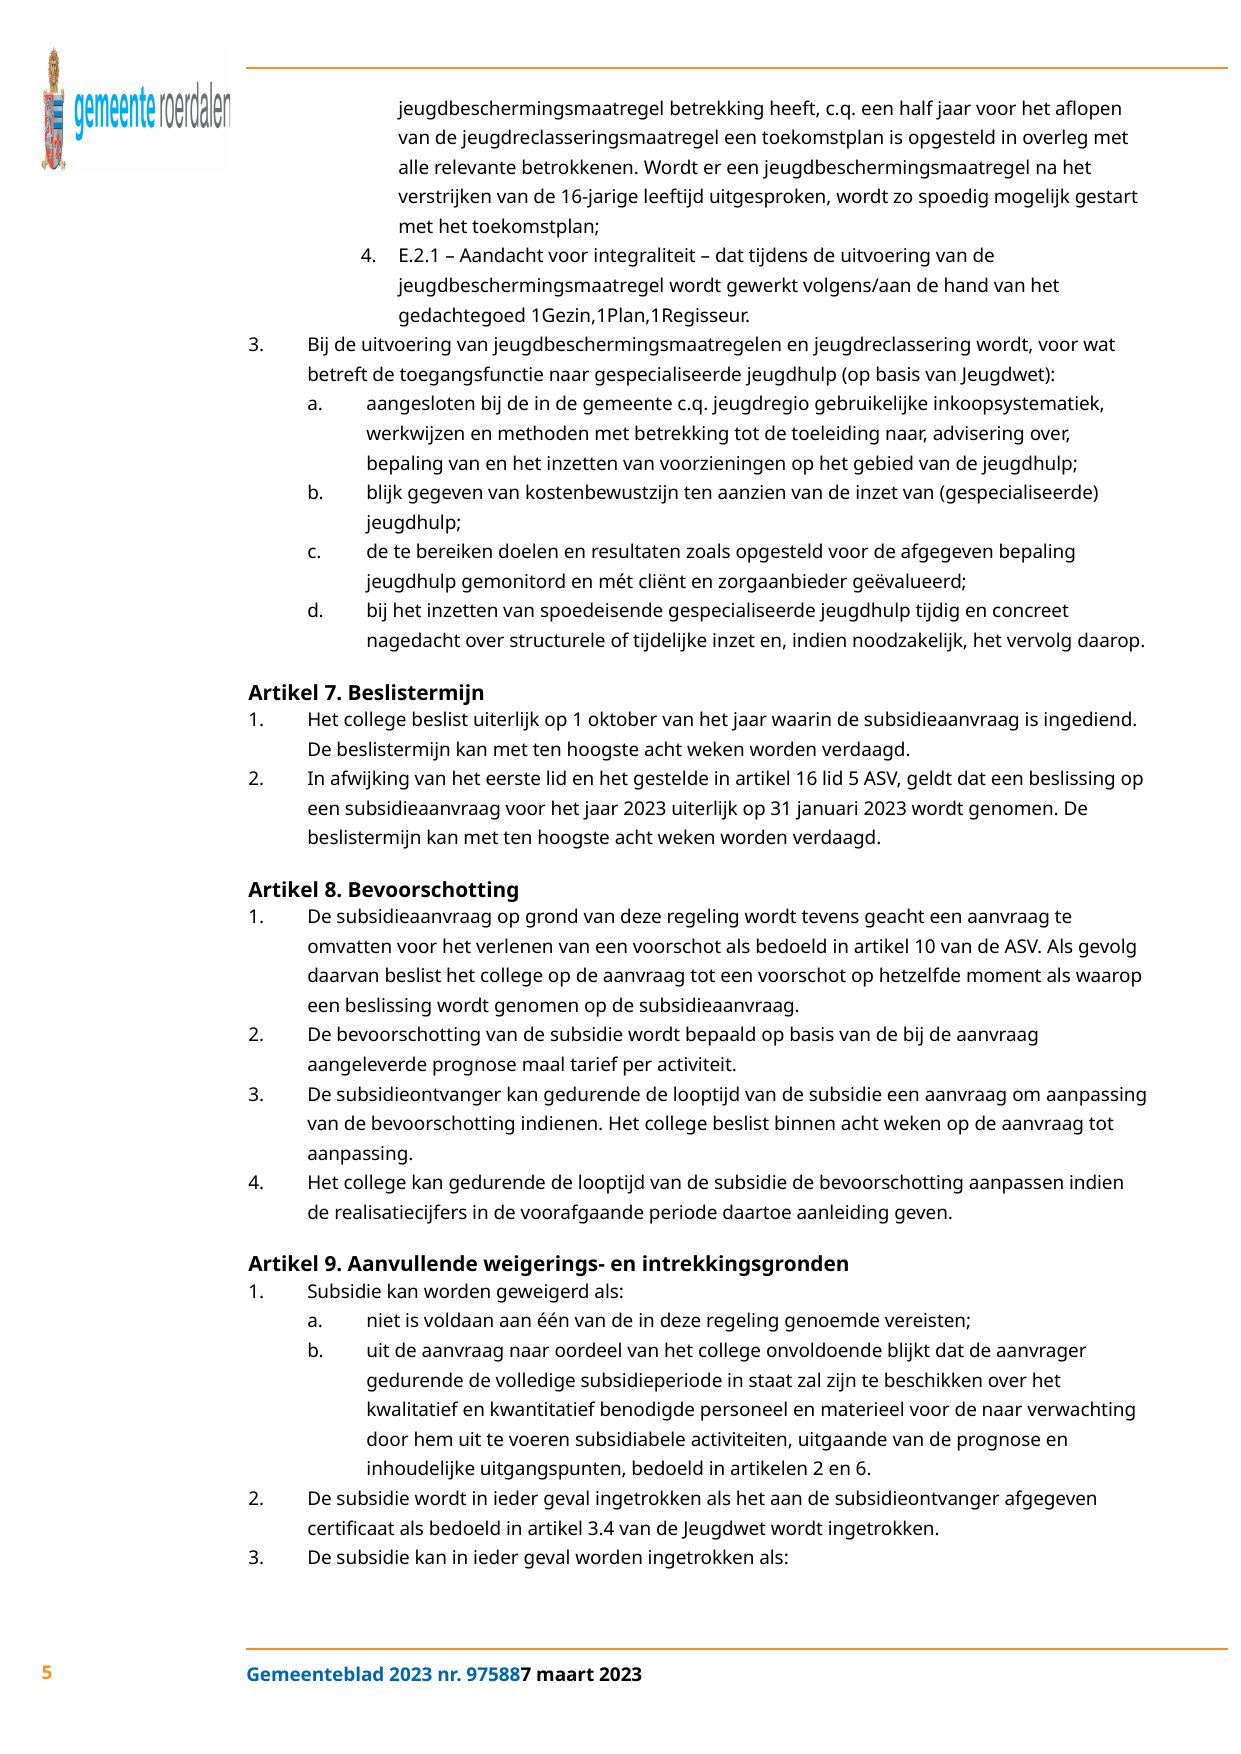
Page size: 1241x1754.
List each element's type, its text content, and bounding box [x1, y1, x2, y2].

text Artikel 7. Beslistermijn [248, 678, 1152, 706]
list E.2.1 – Aandacht voor integraliteit – dat tijdens de uitvoering van de jeugdbeschermingsmaatregel wordt gewerkt volgens/aan de hand van het gedachtegoed 1Gezin,1Plan,1Regisseur. [361, 243, 1152, 328]
list De subsidie wordt in ieder geval ingetrokken als het aan de subsidieontvanger afgegeven certificaat als bedoeld in artikel 3.4 van de Jeugdwet wordt ingetrokken. [248, 1485, 1152, 1540]
list jeugdbeschermingsmaatregel betrekking heeft, c.q. een half jaar voor het aflopen van de jeugdreclasseringsmaatregel een toekomstplan is opgesteld in overleg met alle relevante betrokkenen. Wordt er een jeugdbeschermingsmaatregel na het verstrijken van de 16-jarige leeftijd uitgesproken, wordt zo spoedig mogelijk gestart met het toekomstplan; [361, 95, 1152, 239]
list Subsidie kan worden geweigerd als: [248, 1278, 1152, 1304]
text Artikel 8. Bevoorschotting [248, 875, 1152, 903]
list De subsidieaanvraag op grond van deze regeling wordt tevens geacht een aanvraag te omvatten voor het verlenen van een voorschot als bedoeld in artikel 10 van de ASV. Als gevolg daarvan beslist het college op de aanvraag tot een voorschot op hetzelfde moment als waarop een beslissing wordt genomen op de subsidieaanvraag. [248, 903, 1152, 1018]
list De subsidie kan in ieder geval worden ingetrokken als: [248, 1544, 1152, 1570]
list bij het inzetten van spoedeisende gespecialiseerde jeugdhulp tijdig en concreet nagedacht over structurele of tijdelijke inzet en, indien noodzakelijk, het vervolg daarop. [307, 598, 1152, 653]
list De bevoorschotting van de subsidie wordt bepaald op basis van de bij de aanvraag aangeleverde prognose maal tarief per activiteit. [248, 1022, 1152, 1077]
list aangesloten bij de in de gemeente c.q. jeugdregio gebruikelijke inkoopsystematiek, werkwijzen en methoden met betrekking tot de toeleiding naar, advisering over, bepaling van en het inzetten van voorzieningen op het gebied van de jeugdhulp; [307, 391, 1152, 476]
list Bij de uitvoering van jeugdbeschermingsmaatregelen en jeugdreclassering wordt, voor wat betreft de toegangsfunctie naar gespecialiseerde jeugdhulp (op basis van Jeugdwet): [248, 331, 1152, 387]
list In afwijking van het eerste lid en het gestelde in artikel 16 lid 5 ASV, geldt dat een beslissing op een subsidieaanvraag voor het jaar 2023 uiterlijk op 31 januari 2023 wordt genomen. De beslistermijn kan met ten hoogste acht weken worden verdaagd. [248, 765, 1152, 850]
list niet is voldaan aan één van de in deze regeling genoemde vereisten; [307, 1308, 1152, 1333]
list uit de aanvraag naar oordeel van het college onvoldoende blijkt dat de aanvrager gedurende de volledige subsidieperiode in staat zal zijn te beschikken over het kwalitatief en kwantitatief benodigde personeel en materieel voor de naar verwachting door hem uit te voeren subsidiabele activiteiten, uitgaande van de prognose en inhoudelijke uitgangspunten, bedoeld in artikelen 2 en 6. [307, 1337, 1152, 1481]
list De subsidieontvanger kan gedurende de looptijd van de subsidie een aanvraag om aanpassing van de bevoorschotting indienen. Het college beslist binnen acht weken op de aanvraag tot aanpassing. [248, 1081, 1152, 1166]
list blijk gegeven van kostenbewustzijn ten aanzien van de inzet van (gespecialiseerde) jeugdhulp; [307, 479, 1152, 535]
picture [41, 47, 231, 172]
list Het college beslist uiterlijk op 1 oktober van het jaar waarin de subsidieaanvraag is ingediend. De beslistermijn kan met ten hoogste acht weken worden verdaagd. [248, 706, 1152, 761]
text Artikel 9. Aanvullende weigerings- en intrekkingsgronden [248, 1249, 1152, 1278]
list de te bereiken doelen en resultaten zoals opgesteld voor de afgegeven bepaling jeugdhulp gemonitord en mét cliënt en zorgaanbieder geëvalueerd; [307, 538, 1152, 594]
list Het college kan gedurende de looptijd van de subsidie de bevoorschotting aanpassen indien de realisatiecijfers in de voorafgaande periode daartoe aanleiding geven. [248, 1169, 1152, 1225]
